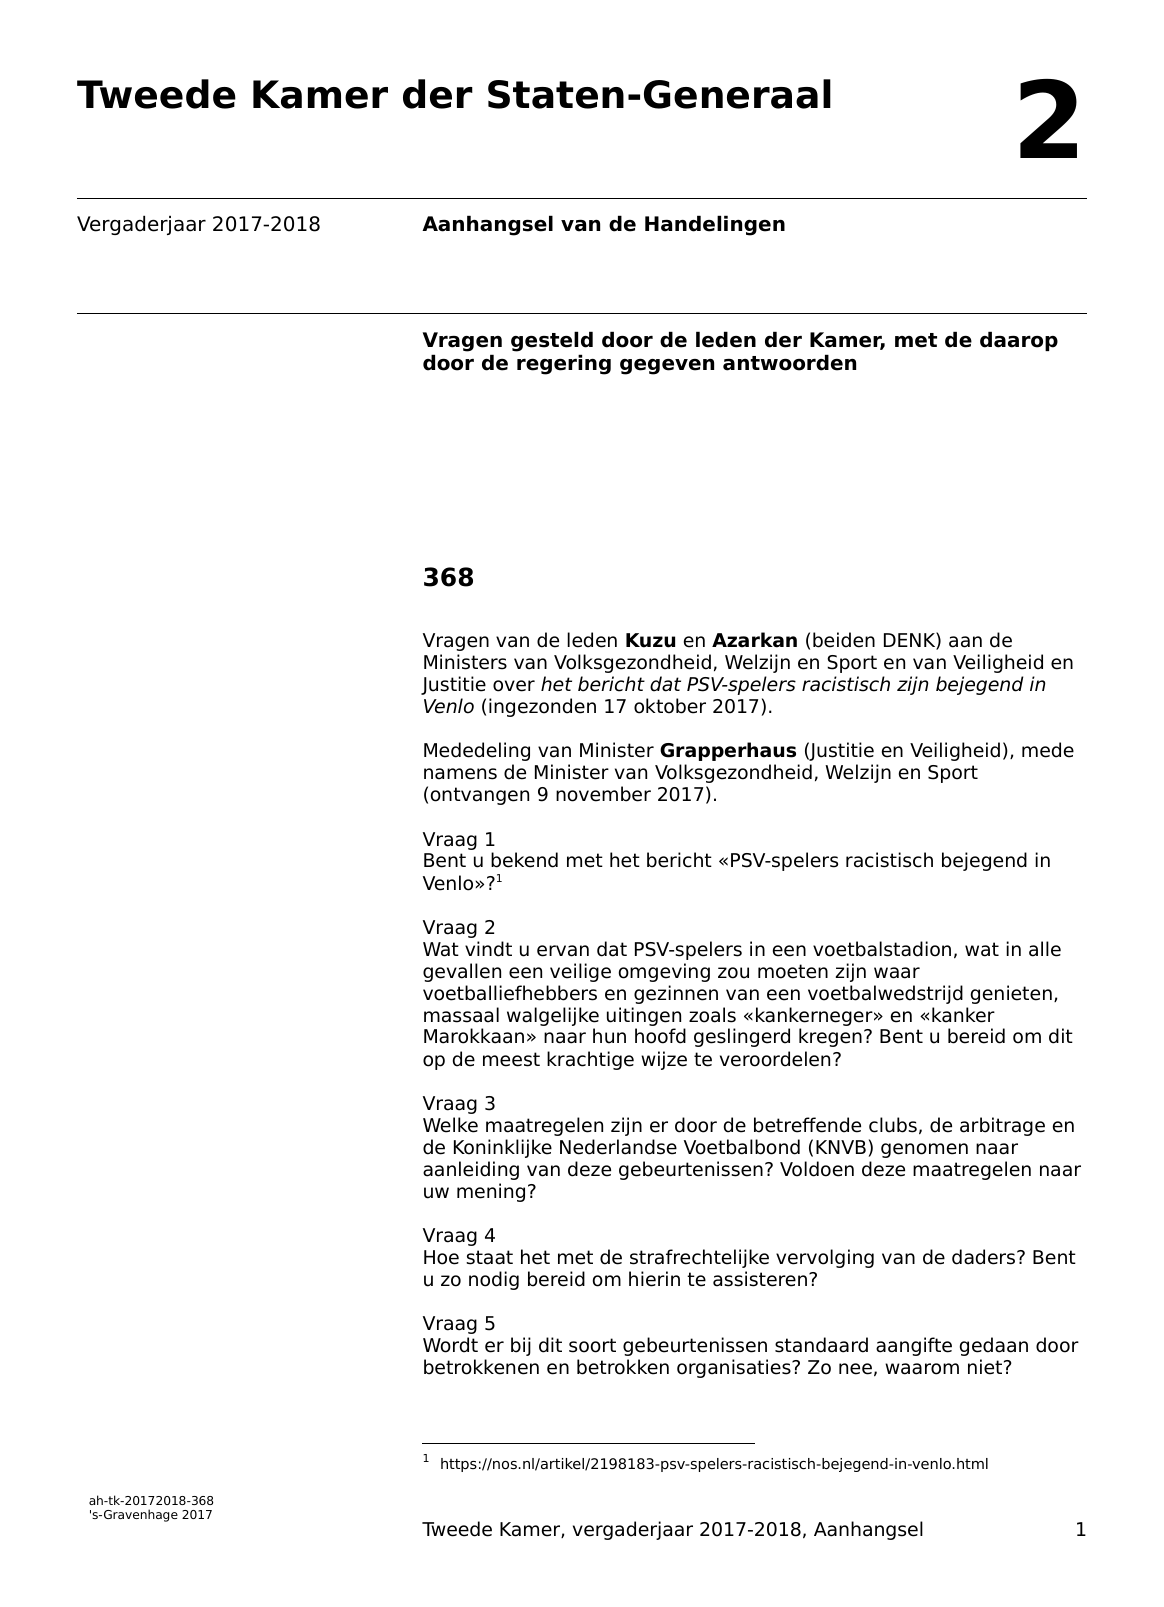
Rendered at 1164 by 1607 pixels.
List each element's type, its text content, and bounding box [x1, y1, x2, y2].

text Vraag 2 [422, 917, 1087, 938]
text Vraag 3 [422, 1093, 1087, 1114]
text 368 [422, 563, 1087, 592]
text Welke maatregelen zijn er door de betreffende clubs, de arbitrage en de Koninklijke Nederlandse Voetbalbond (KNVB) genomen naar aanleiding van deze gebeurtenissen? Voldoen deze maatregelen naar uw mening? [422, 1114, 1087, 1202]
text Vraag 5 [422, 1313, 1087, 1335]
text Vraag 4 [422, 1225, 1087, 1247]
table_header Tweede Kamer der Staten-Generaal [77, 59, 886, 198]
table_cell Vergaderjaar 2017-2018 [77, 199, 422, 313]
text 's-Gravenhage 2017 [88, 1508, 323, 1522]
text Mededeling van Minister Grapperhaus (Justitie en Veiligheid), mede namens de Minister van Volksgezondheid, Welzijn en Sport (ontvangen 9 november 2017). [422, 740, 1087, 806]
table_cell [77, 314, 422, 375]
text https://nos.nl/artikel/2198183-psv-spelers-racistisch-bejegend-in-venlo.html [422, 1452, 1087, 1474]
text Hoe staat het met de strafrechtelijke vervolging van de daders? Bent u zo nodig bereid om hierin te assisteren? [422, 1247, 1087, 1291]
text Vragen van de leden Kuzu en Azarkan (beiden DENK) aan de Ministers van Volksgezondheid, Welzijn en Sport en van Veiligheid en Justitie over het bericht dat PSV-spelers racistisch zijn bejegend in Venlo (ingezonden 17 oktober 2017). [422, 630, 1087, 718]
text Vraag 1 [422, 828, 1087, 850]
table_cell Aanhangsel van de Handelingen [422, 199, 1087, 313]
table_cell Vragen gesteld door de leden der Kamer, met de daarop door de regering gegeven antwoorden [422, 314, 1087, 375]
text Wat vindt u ervan dat PSV-spelers in een voetbalstadion, wat in alle gevallen een veilige omgeving zou moeten zijn waar voetballiefhebbers en gezinnen van een voetbalwedstrijd genieten, massaal walgelijke uitingen zoals «kankerneger» en «kanker Marokkaan» naar hun hoofd geslingerd kregen? Bent u bereid om dit op de meest krachtige wijze te veroordelen? [422, 938, 1087, 1070]
text Wordt er bij dit soort gebeurtenissen standaard aangifte gedaan door betrokkenen en betrokken organisaties? Zo nee, waarom niet? [422, 1335, 1087, 1379]
text ah-tk-20172018-368 [88, 1494, 323, 1508]
text Bent u bekend met het bericht «PSV-spelers racistisch bejegend in Venlo»? [422, 850, 1087, 894]
table_header 2 [886, 59, 1087, 198]
